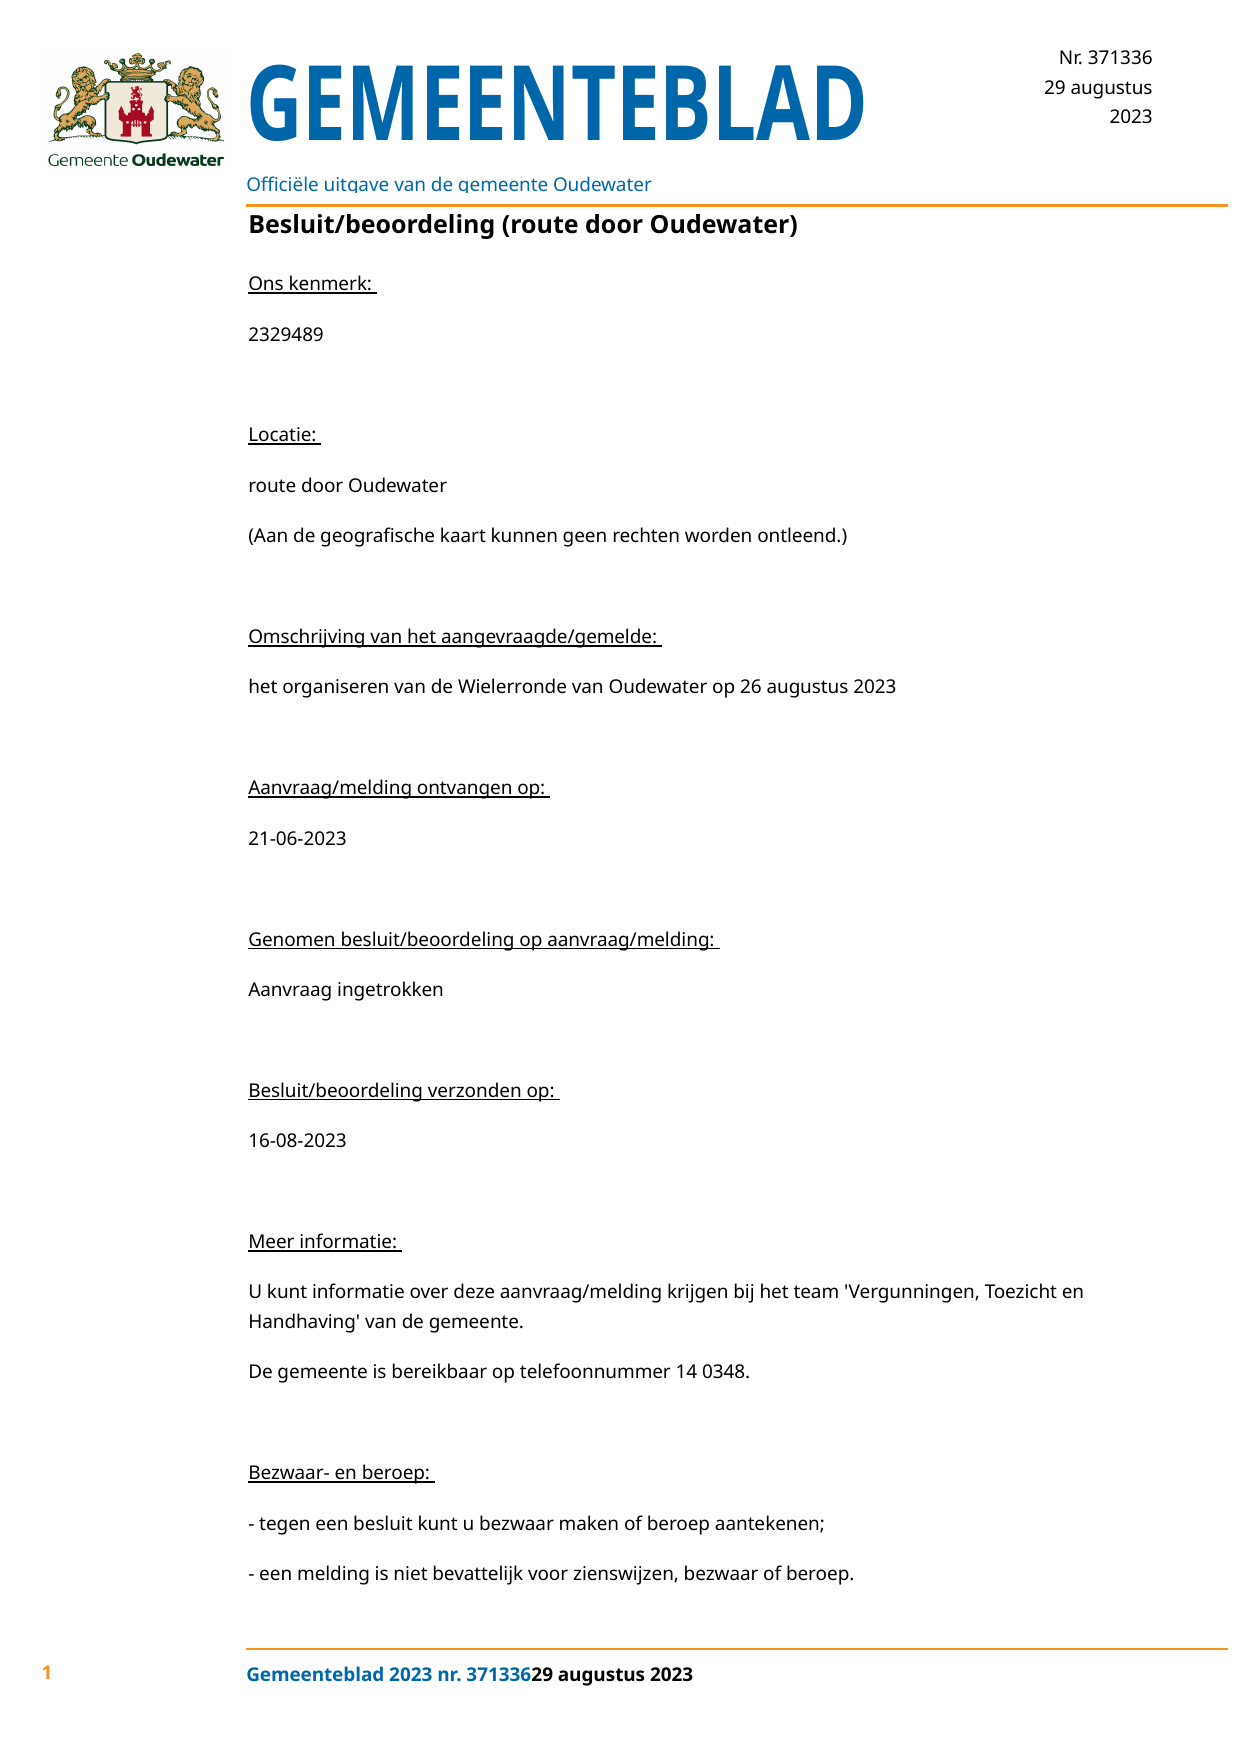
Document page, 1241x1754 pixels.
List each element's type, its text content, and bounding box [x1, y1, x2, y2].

text 16-08-2023 [248, 1127, 1152, 1153]
text De gemeente is bereikbaar op telefoonnummer 14 0348. [248, 1359, 1152, 1384]
text Meer informatie: [248, 1228, 1152, 1254]
text - een melding is niet bevattelijk voor zienswijzen, bezwaar of beroep. [248, 1560, 1152, 1586]
picture [41, 47, 231, 172]
text route door Oudewater [248, 472, 1152, 498]
text 21-06-2023 [248, 825, 1152, 851]
text Besluit/beoordeling (route door Oudewater) [248, 207, 1152, 241]
text U kunt informatie over deze aanvraag/melding krijgen bij het team 'Vergunningen, Toezicht en Handhaving' van de gemeente. [248, 1279, 1152, 1334]
text het organiseren van de Wielerronde van Oudewater op 26 augustus 2023 [248, 674, 1152, 699]
text Genomen besluit/beoordeling op aanvraag/melding: [248, 926, 1152, 951]
text Ons kenmerk: [248, 270, 1152, 296]
text Locatie: [248, 422, 1152, 447]
text - tegen een besluit kunt u bezwaar maken of beroep aantekenen; [248, 1510, 1152, 1536]
text Bezwaar- en beroep: [248, 1459, 1152, 1485]
text 2329489 [248, 321, 1152, 346]
text Besluit/beoordeling verzonden op: [248, 1077, 1152, 1103]
text Aanvraag ingetrokken [248, 976, 1152, 1002]
text Omschrijving van het aangevraagde/gemelde: [248, 623, 1152, 649]
text (Aan de geografische kaart kunnen geen rechten worden ontleend.) [248, 522, 1152, 548]
text Aanvraag/melding ontvangen op: [248, 774, 1152, 800]
